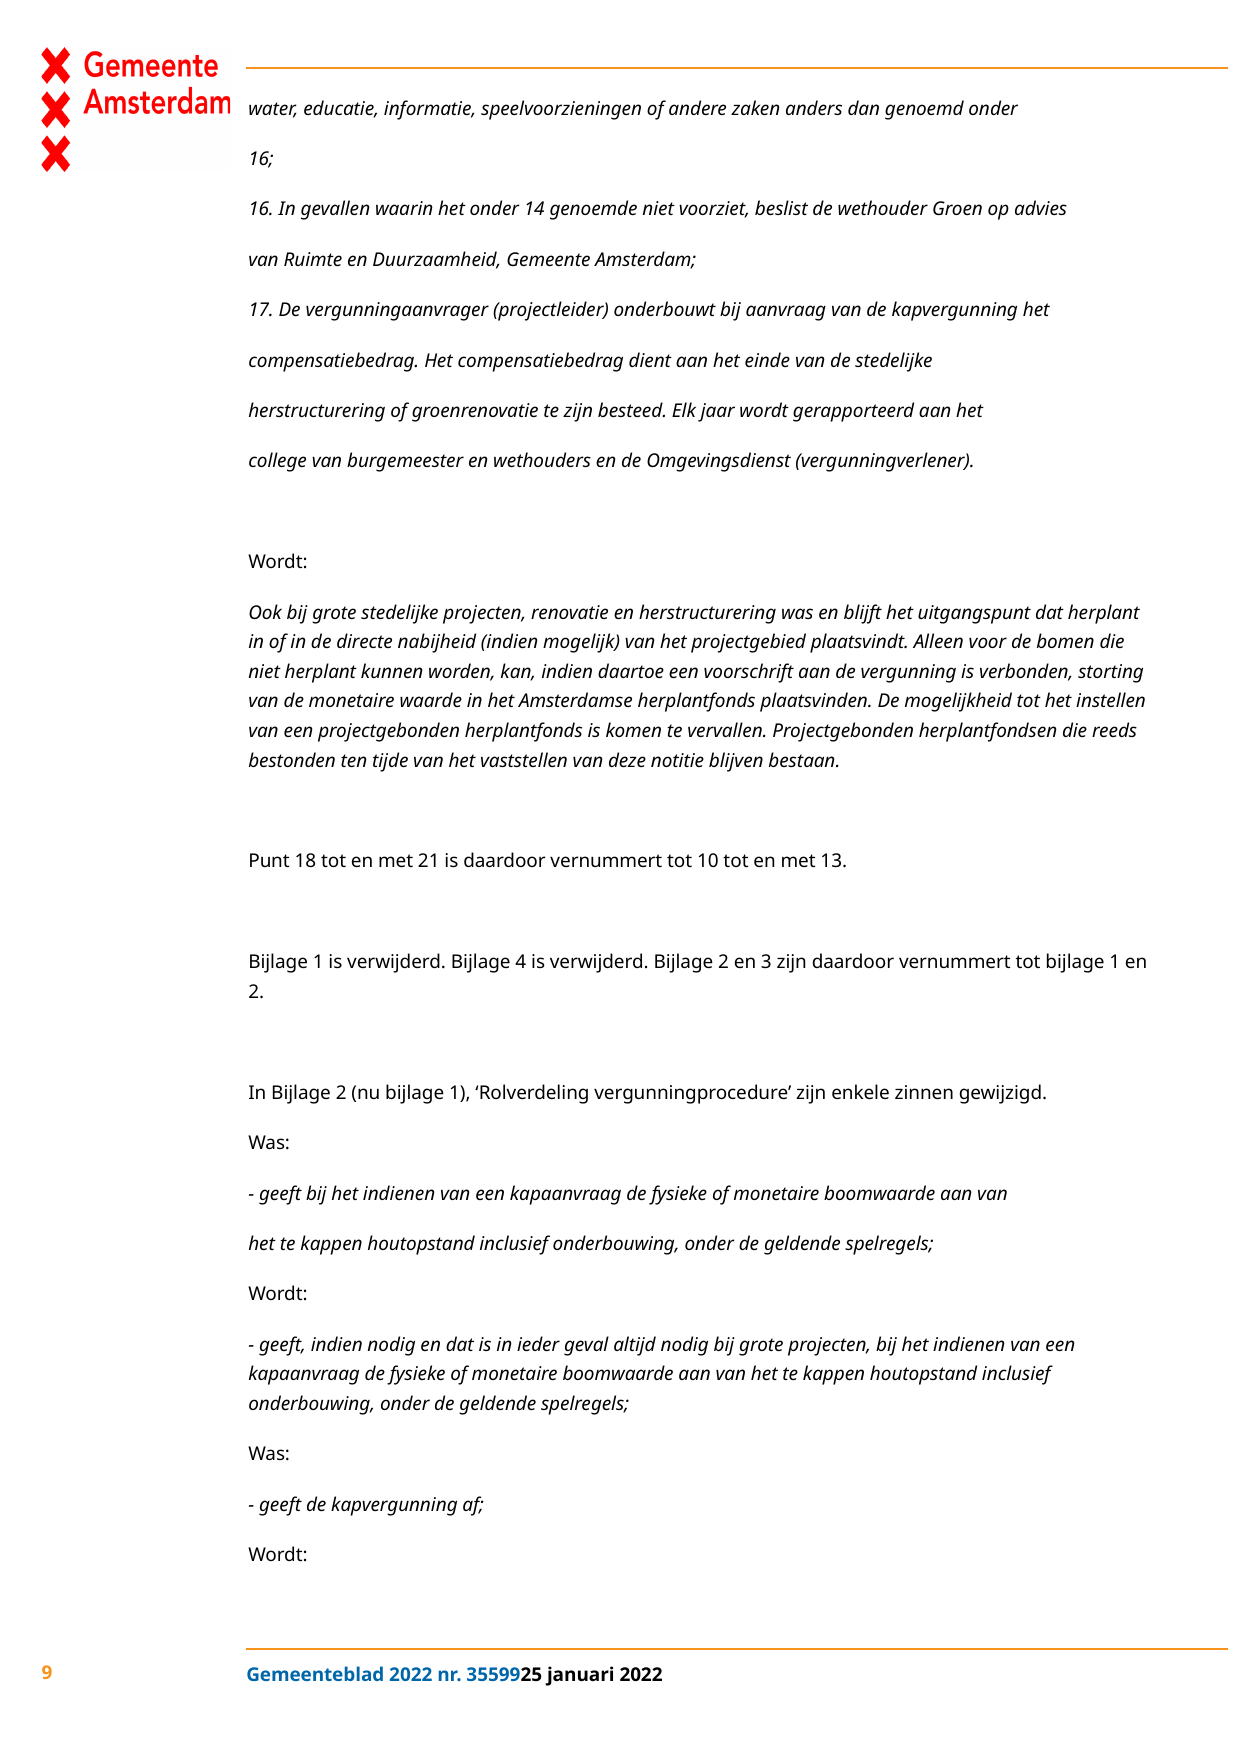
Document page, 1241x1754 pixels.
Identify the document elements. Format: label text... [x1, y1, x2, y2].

text Was: [248, 1129, 1152, 1155]
text Was: [248, 1441, 1152, 1466]
text water, educatie, informatie, speelvoorzieningen of andere zaken anders dan genoemd onder [248, 95, 1152, 121]
text Wordt: [248, 1281, 1152, 1306]
text college van burgemeester en wethouders en de Omgevingsdienst (vergunningverlener). [248, 448, 1152, 473]
text 16; [248, 145, 1152, 171]
picture [41, 47, 231, 172]
text - geeft bij het indienen van een kapaanvraag de fysieke of monetaire boomwaarde aan van [248, 1180, 1152, 1206]
text van Ruimte en Duurzaamheid, Gemeente Amsterdam; [248, 246, 1152, 272]
text 17. De vergunningaanvrager (projectleider) onderbouwt bij aanvraag van de kapvergunning het [248, 296, 1152, 322]
text - geeft, indien nodig en dat is in ieder geval altijd nodig bij grote projecten, bij het indienen van een kapaanvraag de fysieke of monetaire boomwaarde aan van het te kappen houtopstand inclusief onderbouwing, onder de geldende spelregels; [248, 1331, 1152, 1416]
text het te kappen houtopstand inclusief onderbouwing, onder de geldende spelregels; [248, 1230, 1152, 1256]
text Wordt: [248, 548, 1152, 574]
text Punt 18 tot en met 21 is daardoor vernummert tot 10 tot en met 13. [248, 848, 1152, 873]
text compensatiebedrag. Het compensatiebedrag dient aan het einde van de stedelijke [248, 347, 1152, 373]
text - geeft de kapvergunning af; [248, 1491, 1152, 1517]
text 16. In gevallen waarin het onder 14 genoemde niet voorziet, beslist de wethouder Groen op advies [248, 196, 1152, 221]
text Ook bij grote stedelijke projecten, renovatie en herstructurering was en blijft het uitgangspunt dat herplant in of in de directe nabijheid (indien mogelijk) van het projectgebied plaatsvindt. Alleen voor de bomen die niet herplant kunnen worden, kan, indien daartoe een voorschrift aan de vergunning is verbonden, storting van de monetaire waarde in het Amsterdamse herplantfonds plaatsvinden. De mogelijkheid tot het instellen van een projectgebonden herplantfonds is komen te vervallen. Projectgebonden herplantfondsen die reeds bestonden ten tijde van het vaststellen van deze notitie blijven bestaan. [248, 599, 1152, 773]
text herstructurering of groenrenovatie te zijn besteed. Elk jaar wordt gerapporteerd aan het [248, 397, 1152, 423]
text Bijlage 1 is verwijderd. Bijlage 4 is verwijderd. Bijlage 2 en 3 zijn daardoor vernummert tot bijlage 1 en 2. [248, 948, 1152, 1004]
text Wordt: [248, 1541, 1152, 1567]
text In Bijlage 2 (nu bijlage 1), ‘Rolverdeling vergunningprocedure’ zijn enkele zinnen gewijzigd. [248, 1079, 1152, 1105]
